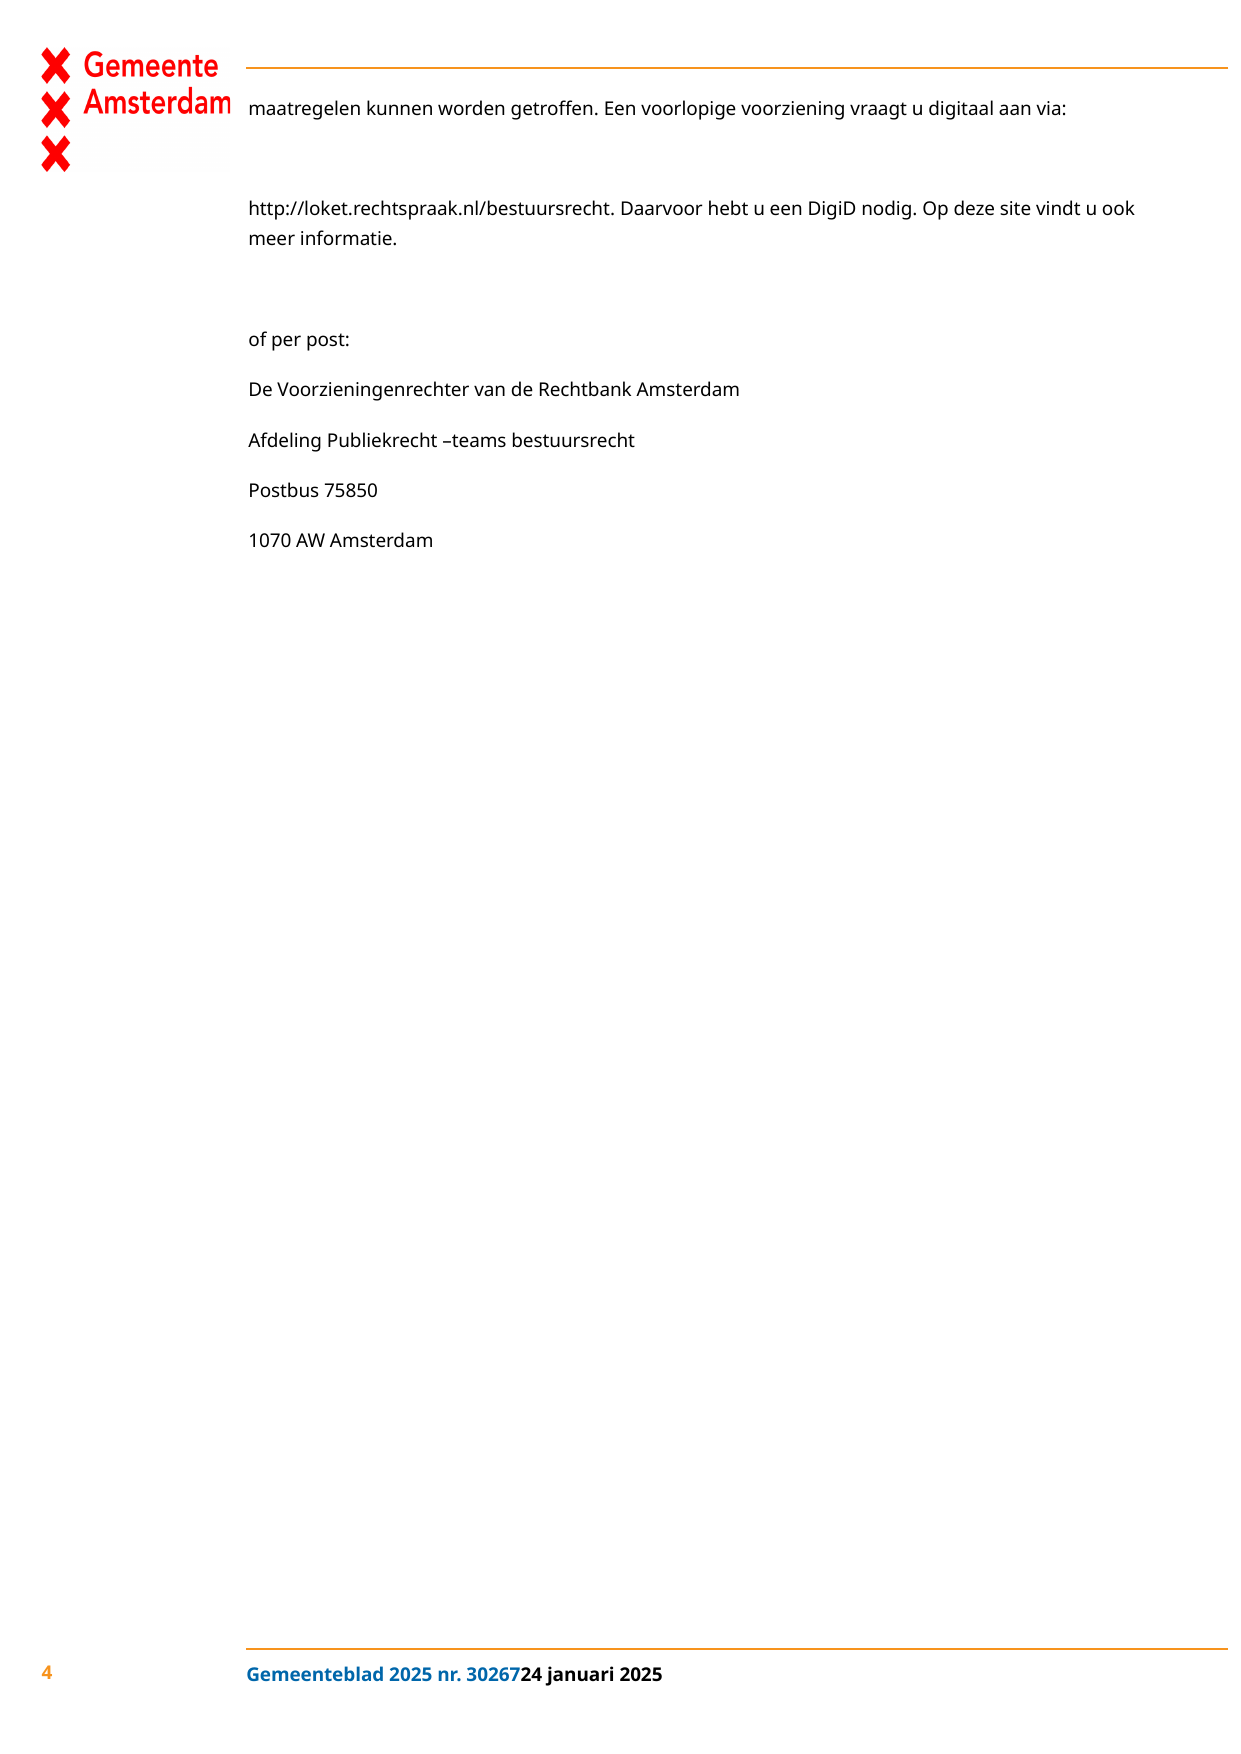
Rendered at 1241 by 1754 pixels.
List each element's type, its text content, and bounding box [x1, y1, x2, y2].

text 1070 AW Amsterdam [248, 528, 1152, 553]
text of per post: [248, 326, 1152, 352]
picture [41, 47, 231, 172]
text Afdeling Publiekrecht –teams bestuursrecht [248, 427, 1152, 453]
text Postbus 75850 [248, 477, 1152, 503]
text http://loket.rechtspraak.nl/bestuursrecht. Daarvoor hebt u een DigiD nodig. Op deze site vindt u ook meer informatie. [248, 196, 1152, 251]
text De Voorzieningenrechter van de Rechtbank Amsterdam [248, 376, 1152, 402]
text maatregelen kunnen worden getroffen. Een voorlopige voorziening vraagt u digitaal aan via: [248, 95, 1152, 121]
